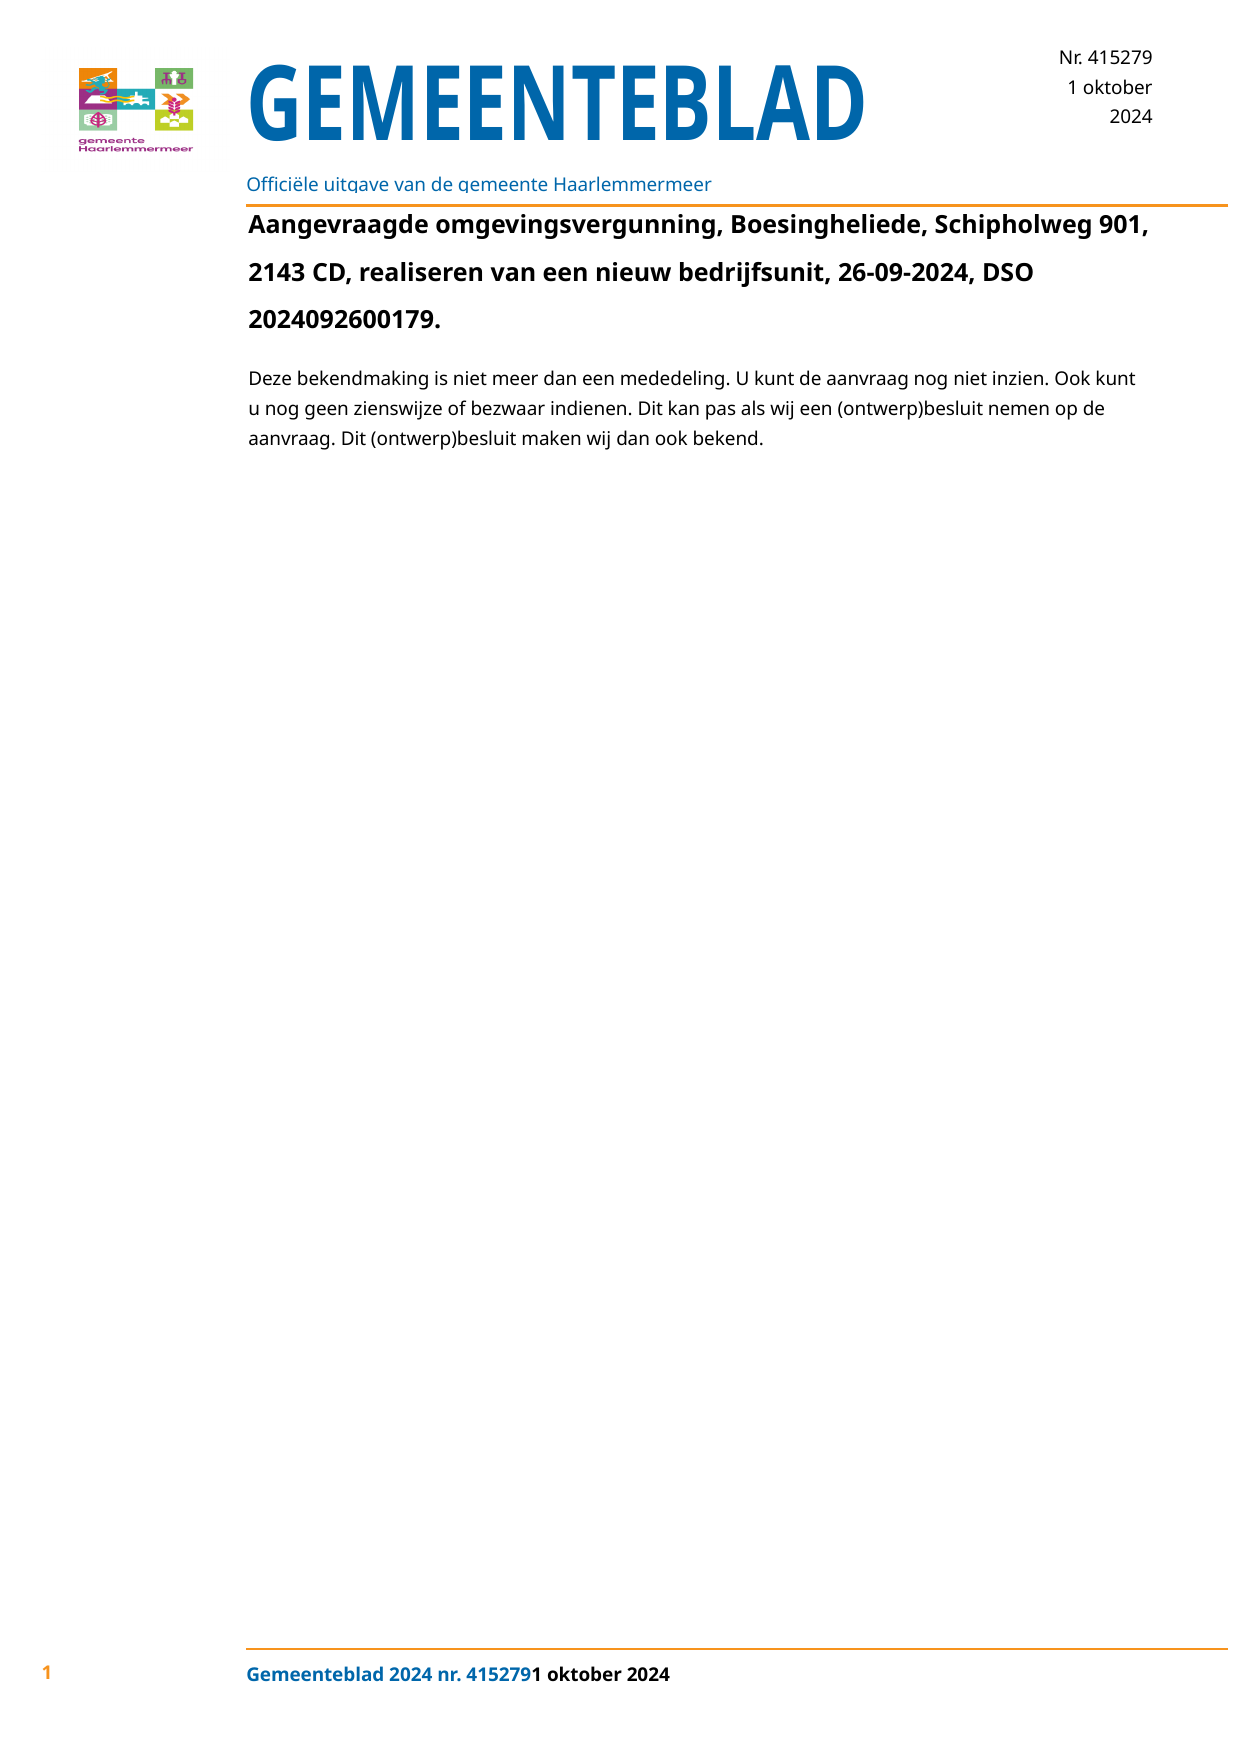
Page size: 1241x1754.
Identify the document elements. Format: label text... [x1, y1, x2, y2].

text Aangevraagde omgevingsvergunning, Boesingheliede, Schipholweg 901, 2143 CD, realiseren van een nieuw bedrijfsunit, 26-09-2024, DSO 2024092600179. [248, 207, 1152, 336]
picture [41, 47, 231, 172]
text Deze bekendmaking is niet meer dan een mededeling. U kunt de aanvraag nog niet inzien. Ook kunt u nog geen zienswijze of bezwaar indienen. Dit kan pas als wij een (ontwerp)besluit nemen op de aanvraag. Dit (ontwerp)besluit maken wij dan ook bekend. [248, 366, 1152, 450]
